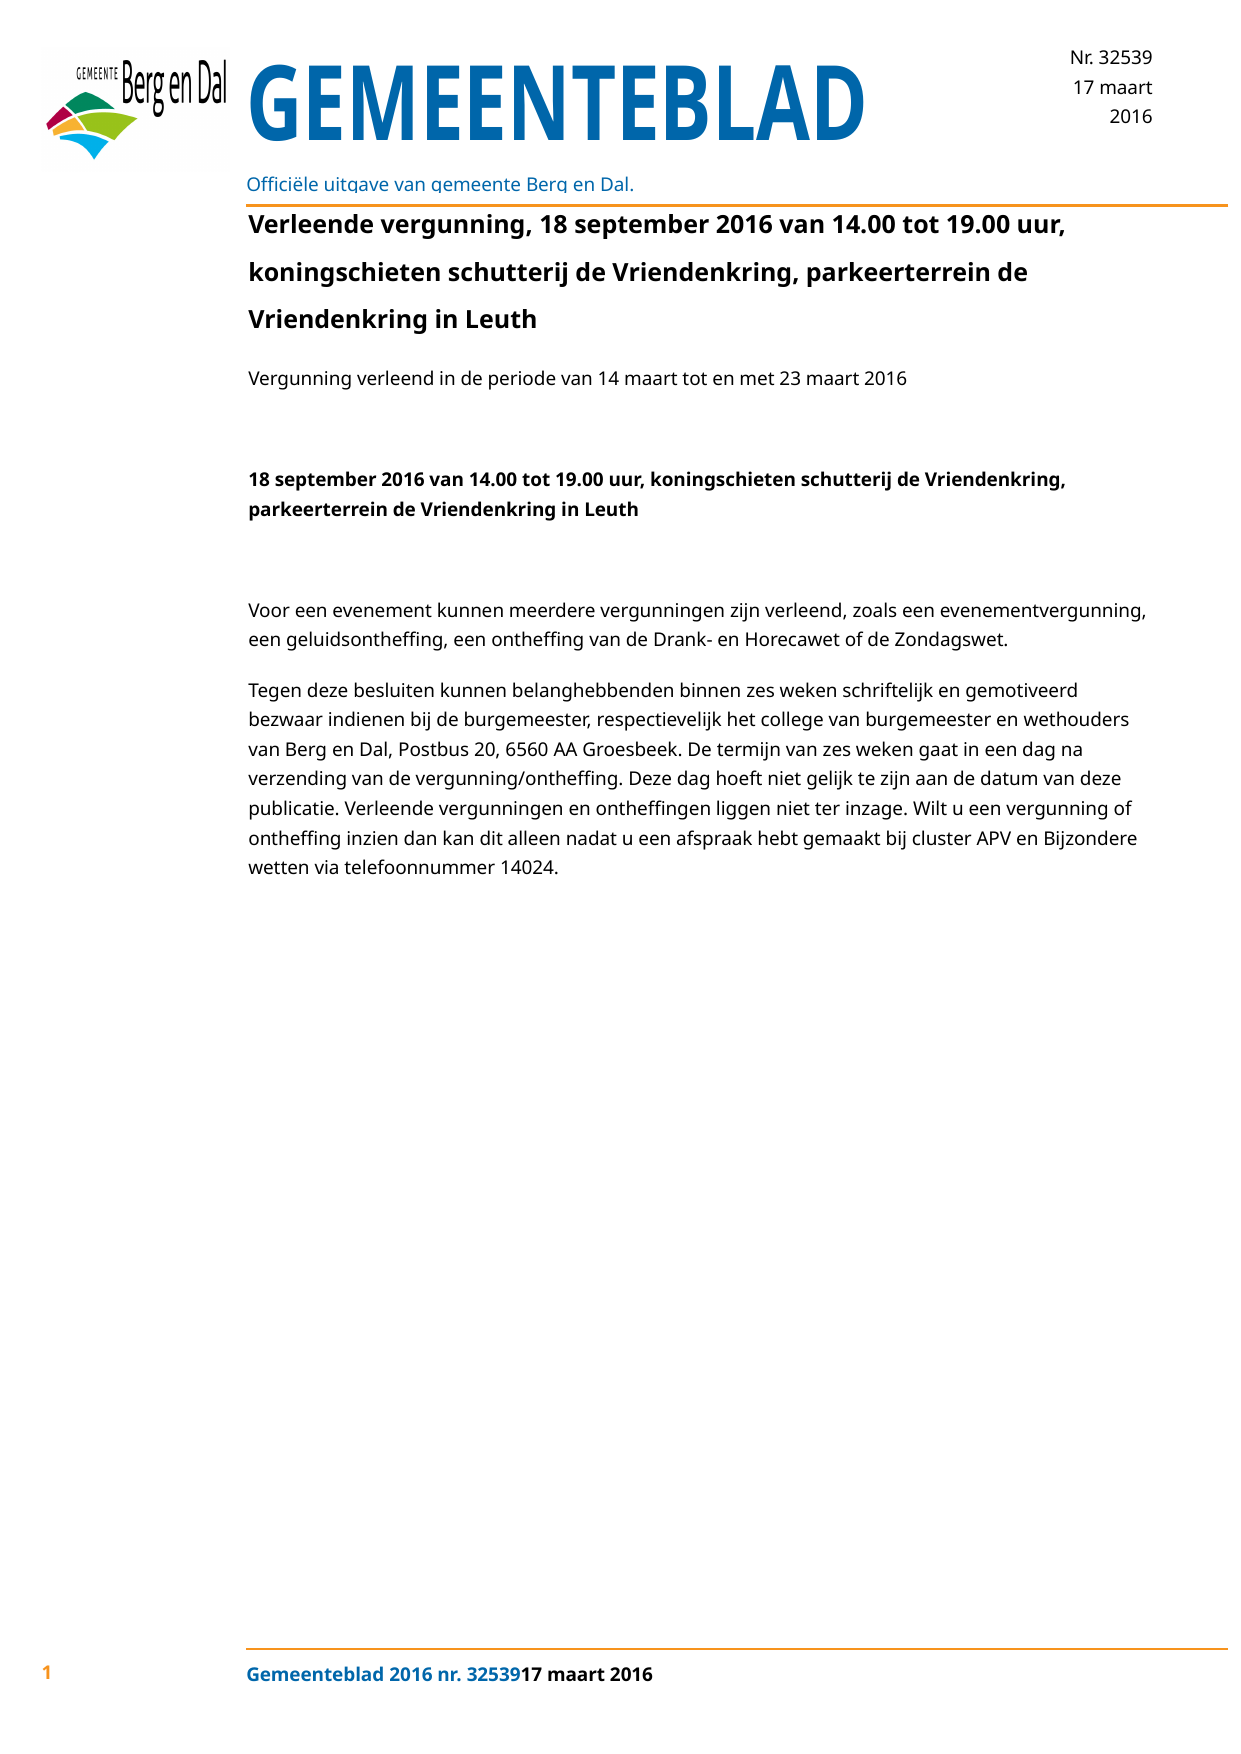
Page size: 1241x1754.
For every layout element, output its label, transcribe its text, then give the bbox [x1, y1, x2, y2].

text Vergunning verleend in de periode van 14 maart tot en met 23 maart 2016 [248, 366, 1152, 391]
text Verleende vergunning, 18 september 2016 van 14.00 tot 19.00 uur, koningschieten schutterij de Vriendenkring, parkeerterrein de Vriendenkring in Leuth [248, 207, 1152, 336]
text 18 september 2016 van 14.00 tot 19.00 uur, koningschieten schutterij de Vriendenkring, parkeerterrein de Vriendenkring in Leuth [248, 466, 1152, 522]
text Voor een evenement kunnen meerdere vergunningen zijn verleend, zoals een evenementvergunning, een geluidsontheffing, een ontheffing van de Drank- en Horecawet of de Zondagswet. [248, 597, 1152, 652]
picture [41, 47, 231, 172]
text Tegen deze besluiten kunnen belanghebbenden binnen zes weken schriftelijk en gemotiveerd bezwaar indienen bij de burgemeester, respectievelijk het college van burgemeester en wethouders van Berg en Dal, Postbus 20, 6560 AA Groesbeek. De termijn van zes weken gaat in een dag na verzending van de vergunning/ontheffing. Deze dag hoeft niet gelijk te zijn aan de datum van deze publicatie. Verleende vergunningen en ontheffingen liggen niet ter inzage. Wilt u een vergunning of ontheffing inzien dan kan dit alleen nadat u een afspraak hebt gemaakt bij cluster APV en Bijzondere wetten via telefoonnummer 14024. [248, 677, 1152, 880]
